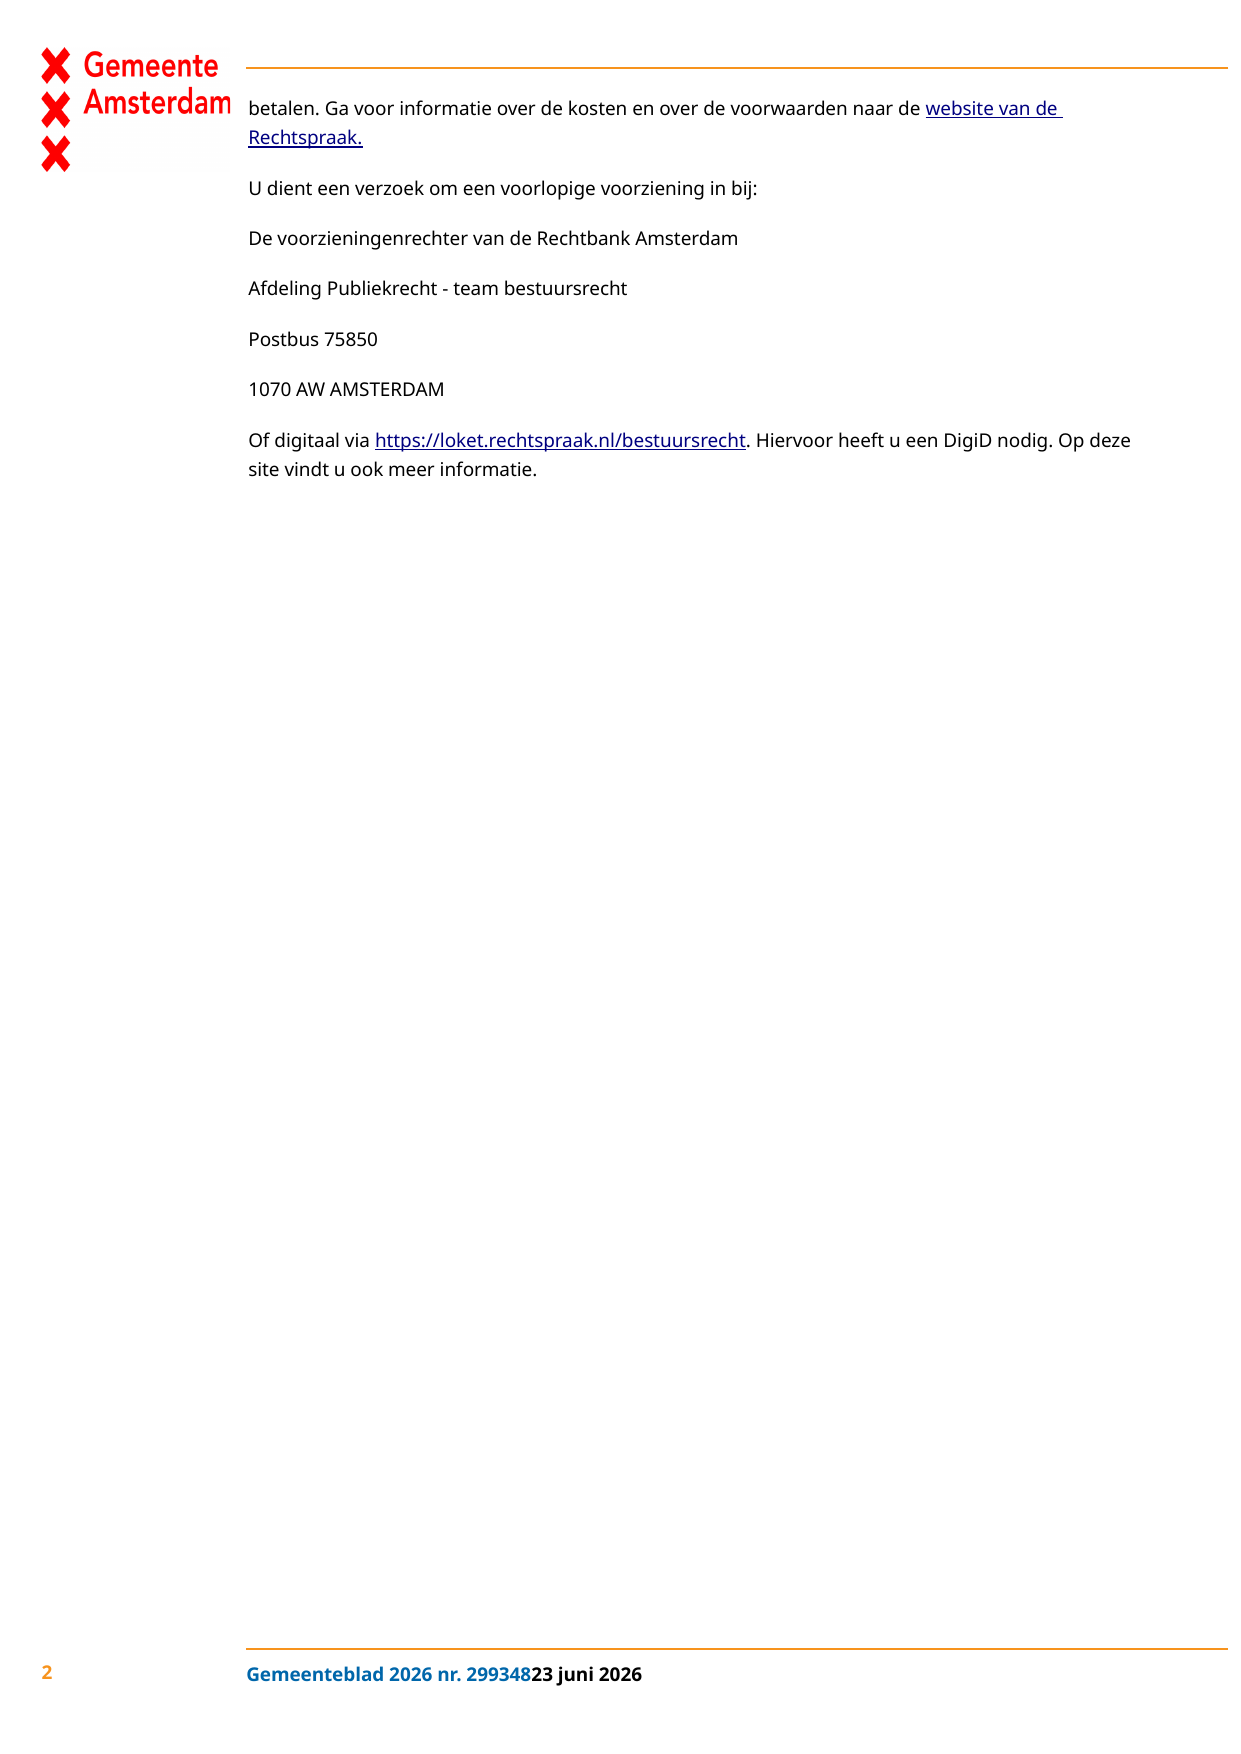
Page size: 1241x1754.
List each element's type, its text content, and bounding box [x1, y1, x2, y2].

text Afdeling Publiekrecht - team bestuursrecht [248, 276, 1152, 301]
text 1070 AW AMSTERDAM [248, 376, 1152, 402]
text Of digitaal via https://loket.rechtspraak.nl/bestuursrecht. Hiervoor heeft u een DigiD nodig. Op deze site vindt u ook meer informatie. [248, 427, 1152, 482]
text De voorzieningenrechter van de Rechtbank Amsterdam [248, 225, 1152, 251]
text betalen. Ga voor informatie over de kosten en over de voorwaarden naar de website van de Rechtspraak. [248, 95, 1152, 150]
text Postbus 75850 [248, 326, 1152, 352]
picture [41, 47, 231, 172]
text U dient een verzoek om een voorlopige voorziening in bij: [248, 175, 1152, 201]
